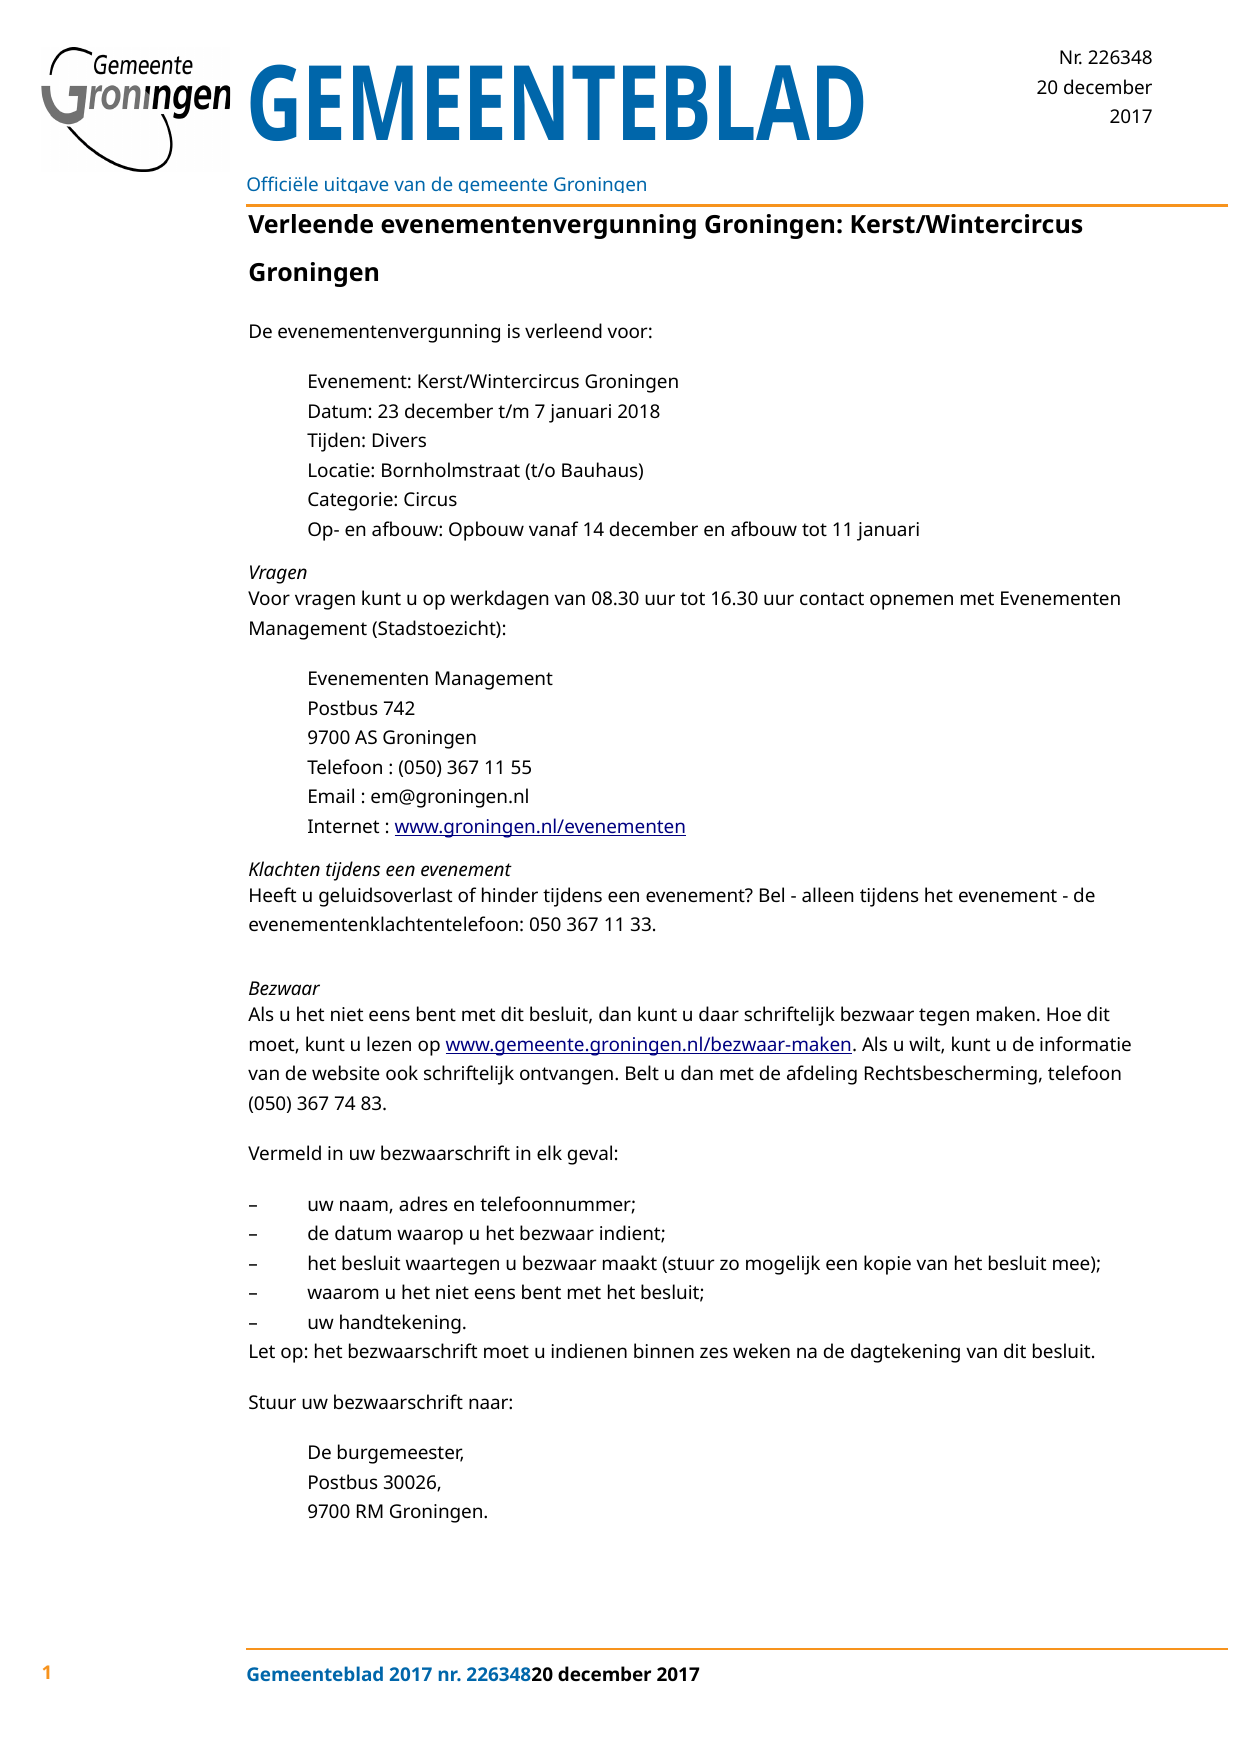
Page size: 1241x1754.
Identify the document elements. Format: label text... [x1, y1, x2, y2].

text Heeft u geluidsoverlast of hinder tijdens een evenement? Bel - alleen tijdens het evenement - de evenementenklachtentelefoon: 050 367 11 33. [248, 882, 1152, 937]
list Op- en afbouw: Opbouw vanaf 14 december en afbouw tot 11 januari [248, 516, 1152, 542]
list Categorie: Circus [248, 487, 1152, 512]
list Email : em@groningen.nl [248, 783, 1152, 809]
list Evenementen Management [248, 665, 1152, 691]
text Klachten tijdens een evenement [248, 856, 1152, 882]
text Als u het niet eens bent met dit besluit, dan kunt u daar schriftelijk bezwaar tegen maken. Hoe dit moet, kunt u lezen op www.gemeente.groningen.nl/bezwaar-maken. Als u wilt, kunt u de informatie van de website ook schriftelijk ontvangen. Belt u dan met de afdeling Rechtsbescherming, telefoon (050) 367 74 83. [248, 1001, 1152, 1116]
list het besluit waartegen u bezwaar maakt (stuur zo mogelijk een kopie van het besluit mee); [248, 1250, 1152, 1276]
list Postbus 742 [248, 695, 1152, 720]
list Datum: 23 december t/m 7 januari 2018 [248, 398, 1152, 424]
list de datum waarop u het bezwaar indient; [248, 1220, 1152, 1246]
text Stuur uw bezwaarschrift naar: [248, 1389, 1152, 1415]
text Bezwaar [248, 975, 1152, 1001]
list Postbus 30026, [248, 1469, 1152, 1495]
list Tijden: Divers [248, 427, 1152, 453]
list Telefoon : (050) 367 11 55 [248, 754, 1152, 779]
text Let op: het bezwaarschrift moet u indienen binnen zes weken na de dagtekening van dit besluit. [248, 1339, 1152, 1364]
list uw naam, adres en telefoonnummer; [248, 1191, 1152, 1216]
text Verleende evenementenvergunning Groningen: Kerst/Wintercircus Groningen [248, 207, 1152, 288]
list uw handtekening. [248, 1309, 1152, 1335]
picture [41, 47, 231, 172]
text Vermeld in uw bezwaarschrift in elk geval: [248, 1140, 1152, 1166]
list waarom u het niet eens bent met het besluit; [248, 1279, 1152, 1305]
list Locatie: Bornholmstraat (t/o Bauhaus) [248, 457, 1152, 483]
text Vragen [248, 559, 1152, 585]
text Voor vragen kunt u op werkdagen van 08.30 uur tot 16.30 uur contact opnemen met Evenementen Management (Stadstoezicht): [248, 585, 1152, 640]
list De burgemeester, [248, 1439, 1152, 1465]
list 9700 AS Groningen [248, 724, 1152, 750]
list 9700 RM Groningen. [248, 1499, 1152, 1524]
list Evenement: Kerst/Wintercircus Groningen [248, 368, 1152, 394]
text De evenementenvergunning is verleend voor: [248, 318, 1152, 344]
list Internet : www.groningen.nl/evenementen [248, 813, 1152, 839]
